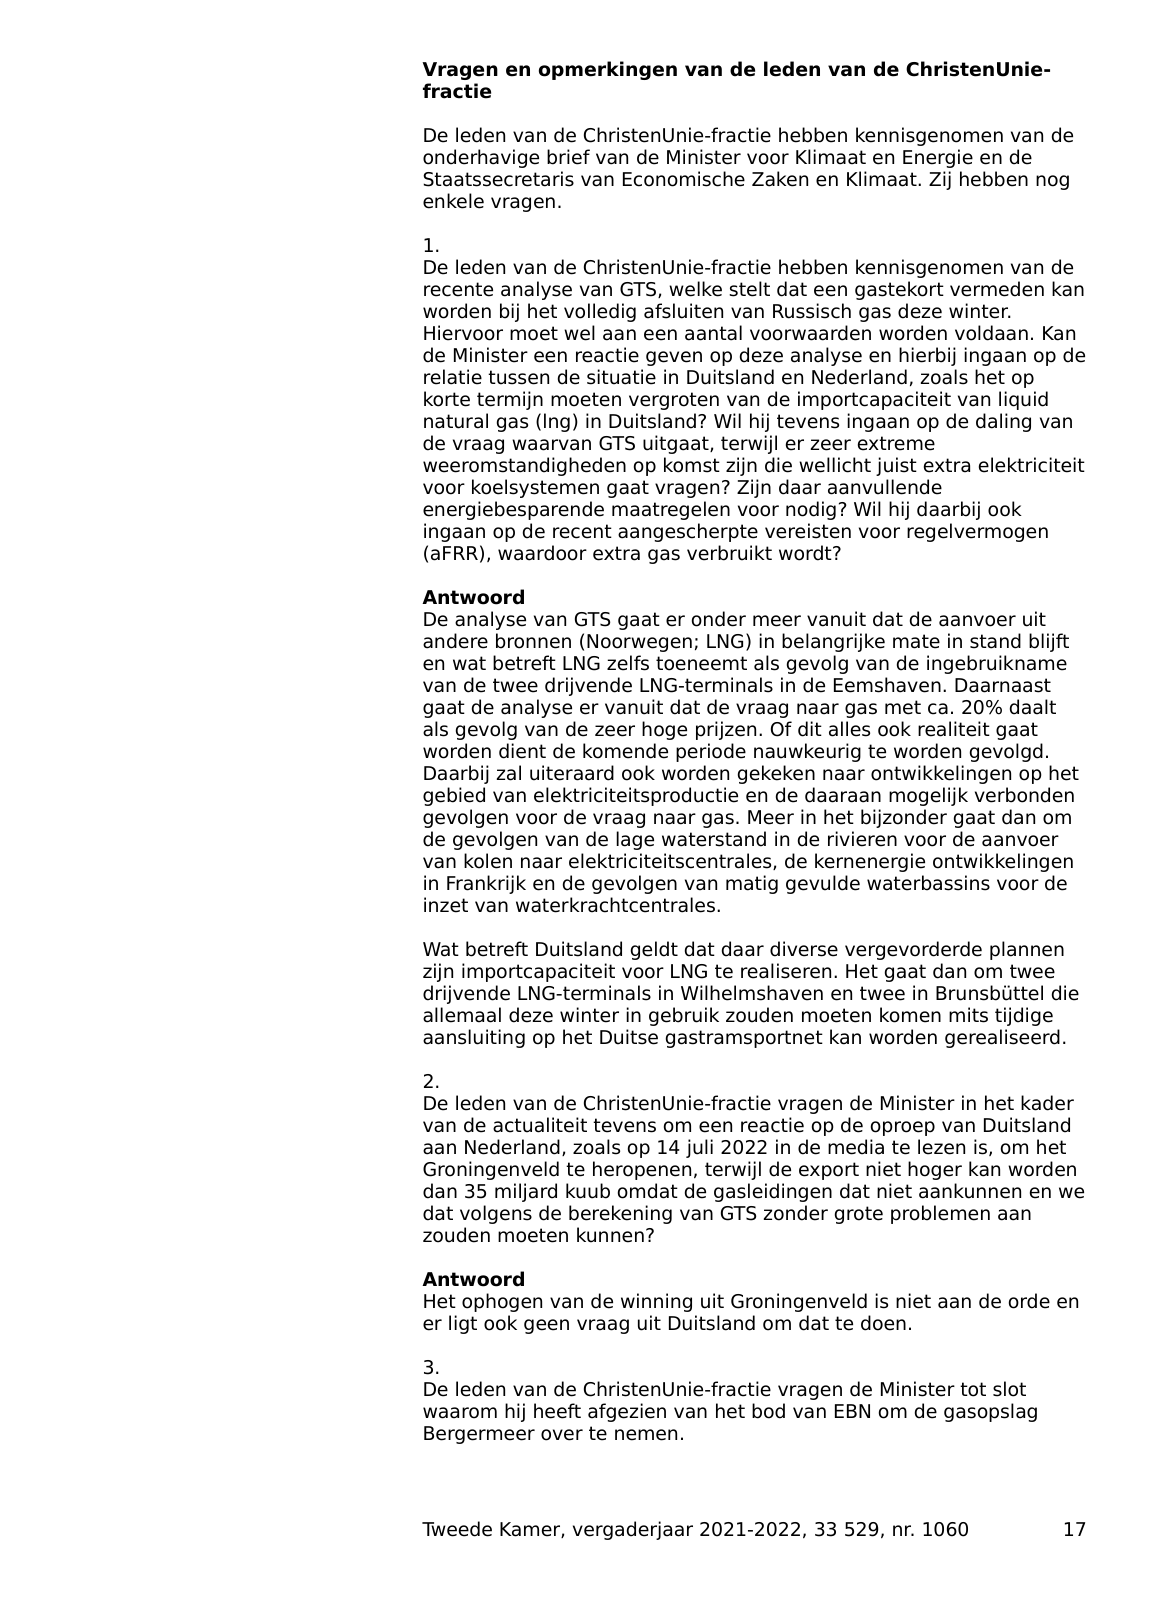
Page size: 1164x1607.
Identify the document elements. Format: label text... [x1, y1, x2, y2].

text 1. [422, 235, 1087, 257]
text De leden van de ChristenUnie-fractie vragen de Minister tot slot waarom hij heeft afgezien van het bod van EBN om de gasopslag Bergermeer over te nemen. [422, 1379, 1087, 1445]
text Wat betreft Duitsland geldt dat daar diverse vergevorderde plannen zijn importcapaciteit voor LNG te realiseren. Het gaat dan om twee drijvende LNG-terminals in Wilhelmshaven en twee in Brunsbüttel die allemaal deze winter in gebruik zouden moeten komen mits tijdige aansluiting op het Duitse gastramsportnet kan worden gerealiseerd. [422, 939, 1087, 1049]
subtitle Vragen en opmerkingen van de leden van de ChristenUnie-fractie [422, 59, 1087, 103]
text 3. [422, 1357, 1087, 1379]
subtitle Antwoord [422, 1269, 1087, 1291]
subtitle Antwoord [422, 587, 1087, 609]
text De leden van de ChristenUnie-fractie hebben kennisgenomen van de onderhavige brief van de Minister voor Klimaat en Energie en de Staatssecretaris van Economische Zaken en Klimaat. Zij hebben nog enkele vragen. [422, 125, 1087, 213]
text De analyse van GTS gaat er onder meer vanuit dat de aanvoer uit andere bronnen (Noorwegen; LNG) in belangrijke mate in stand blijft en wat betreft LNG zelfs toeneemt als gevolg van de ingebruikname van de twee drijvende LNG-terminals in de Eemshaven. Daarnaast gaat de analyse er vanuit dat de vraag naar gas met ca. 20% daalt als gevolg van de zeer hoge prijzen. Of dit alles ook realiteit gaat worden dient de komende periode nauwkeurig te worden gevolgd. Daarbij zal uiteraard ook worden gekeken naar ontwikkelingen op het gebied van elektriciteitsproductie en de daaraan mogelijk verbonden gevolgen voor de vraag naar gas. Meer in het bijzonder gaat dan om de gevolgen van de lage waterstand in de rivieren voor de aanvoer van kolen naar elektriciteitscentrales, de kernenergie ontwikkelingen in Frankrijk en de gevolgen van matig gevulde waterbassins voor de inzet van waterkrachtcentrales. [422, 609, 1087, 917]
text 2. [422, 1071, 1087, 1093]
text Het ophogen van de winning uit Groningenveld is niet aan de orde en er ligt ook geen vraag uit Duitsland om dat te doen. [422, 1291, 1087, 1335]
text De leden van de ChristenUnie-fractie hebben kennisgenomen van de recente analyse van GTS, welke stelt dat een gastekort vermeden kan worden bij het volledig afsluiten van Russisch gas deze winter. Hiervoor moet wel aan een aantal voorwaarden worden voldaan. Kan de Minister een reactie geven op deze analyse en hierbij ingaan op de relatie tussen de situatie in Duitsland en Nederland, zoals het op korte termijn moeten vergroten van de importcapaciteit van liquid natural gas (lng) in Duitsland? Wil hij tevens ingaan op de daling van de vraag waarvan GTS uitgaat, terwijl er zeer extreme weeromstandigheden op komst zijn die wellicht juist extra elektriciteit voor koelsystemen gaat vragen? Zijn daar aanvullende energiebesparende maatregelen voor nodig? Wil hij daarbij ook ingaan op de recent aangescherpte vereisten voor regelvermogen (aFRR), waardoor extra gas verbruikt wordt? [422, 257, 1087, 565]
text De leden van de ChristenUnie-fractie vragen de Minister in het kader van de actualiteit tevens om een reactie op de oproep van Duitsland aan Nederland, zoals op 14 juli 2022 in de media te lezen is, om het Groningenveld te heropenen, terwijl de export niet hoger kan worden dan 35 miljard kuub omdat de gasleidingen dat niet aankunnen en we dat volgens de berekening van GTS zonder grote problemen aan zouden moeten kunnen? [422, 1093, 1087, 1247]
